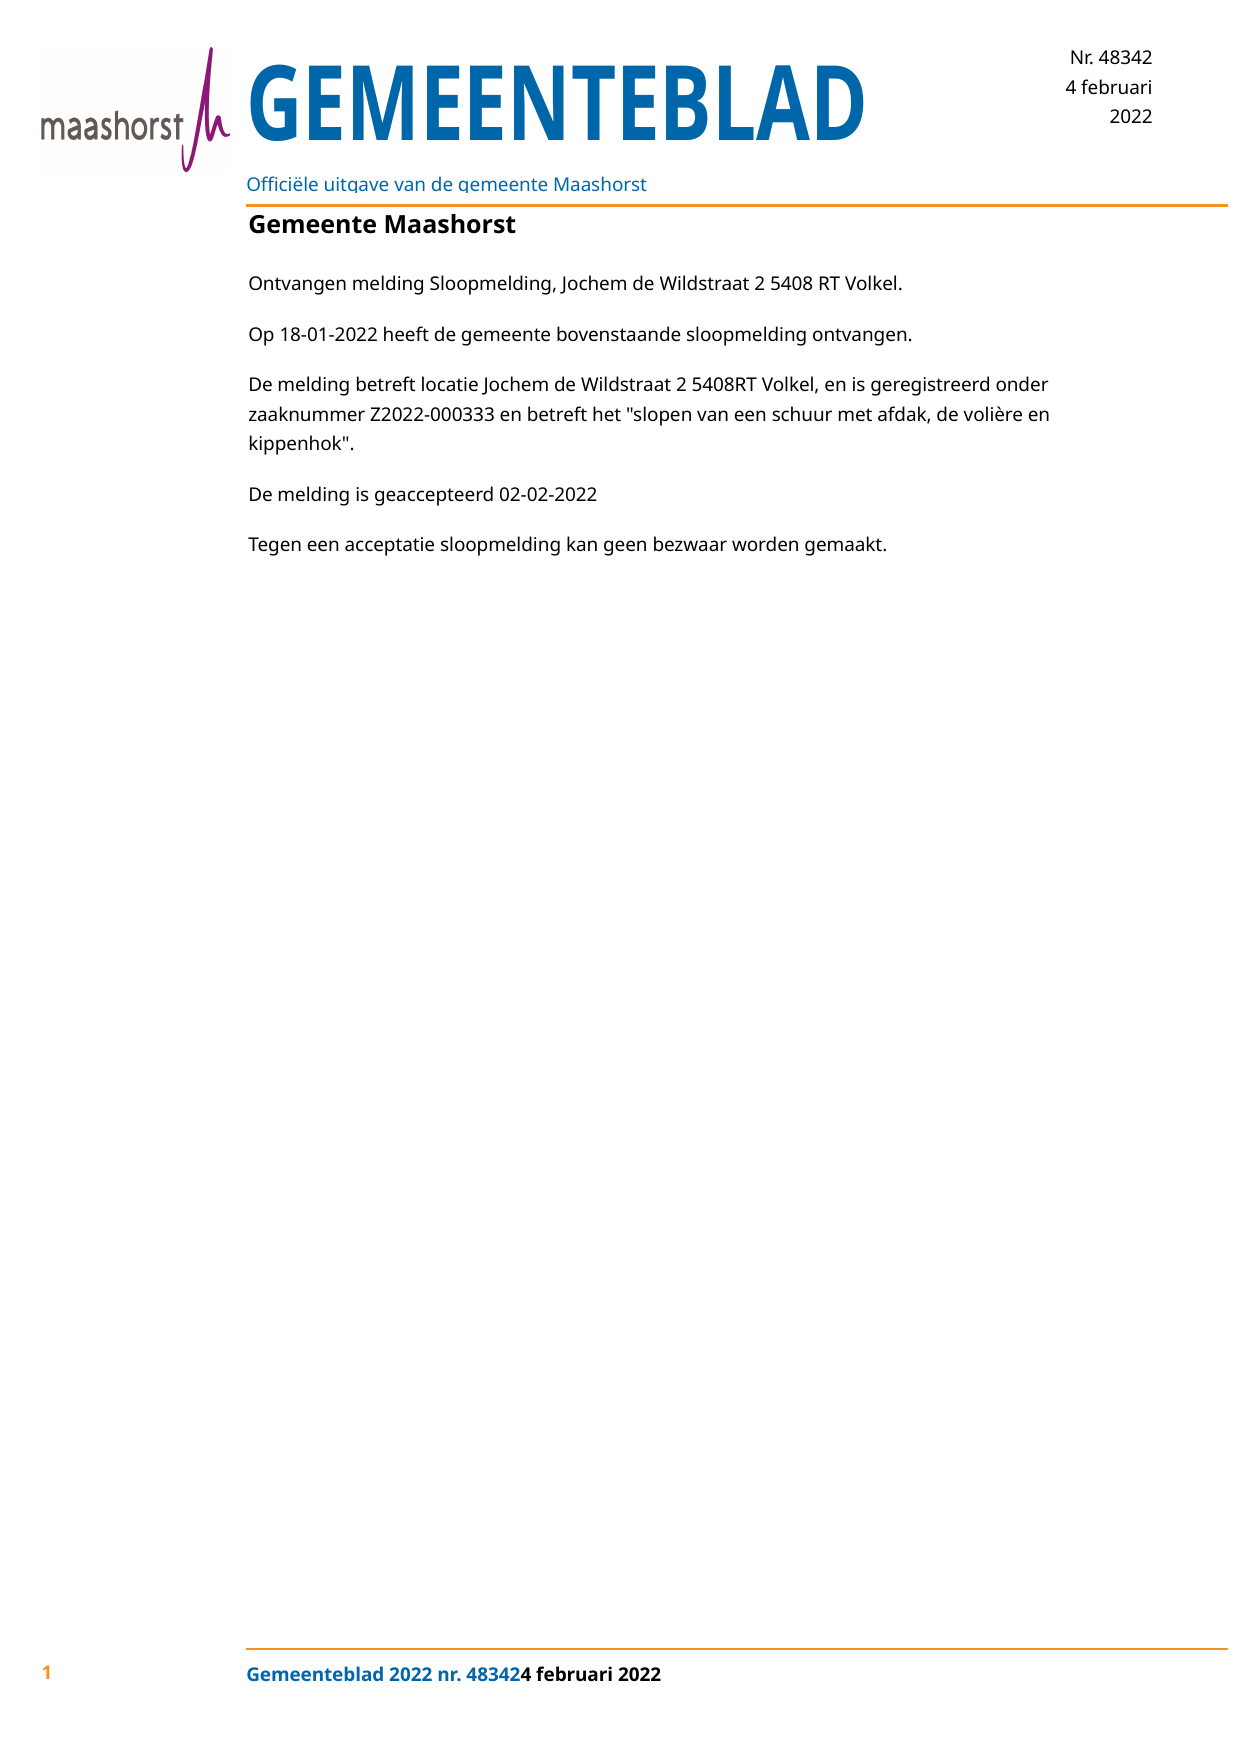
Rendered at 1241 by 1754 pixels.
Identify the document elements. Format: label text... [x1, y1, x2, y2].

text Tegen een acceptatie sloopmelding kan geen bezwaar worden gemaakt. [248, 531, 1152, 557]
text Gemeente Maashorst [248, 207, 1152, 241]
text De melding is geaccepteerd 02-02-2022 [248, 481, 1152, 506]
picture [41, 47, 231, 172]
text Op 18-01-2022 heeft de gemeente bovenstaande sloopmelding ontvangen. [248, 321, 1152, 346]
text De melding betreft locatie Jochem de Wildstraat 2 5408RT Volkel, en is geregistreerd onder zaaknummer Z2022-000333 en betreft het "slopen van een schuur met afdak, de volière en kippenhok". [248, 371, 1152, 456]
text Ontvangen melding Sloopmelding, Jochem de Wildstraat 2 5408 RT Volkel. [248, 270, 1152, 296]
